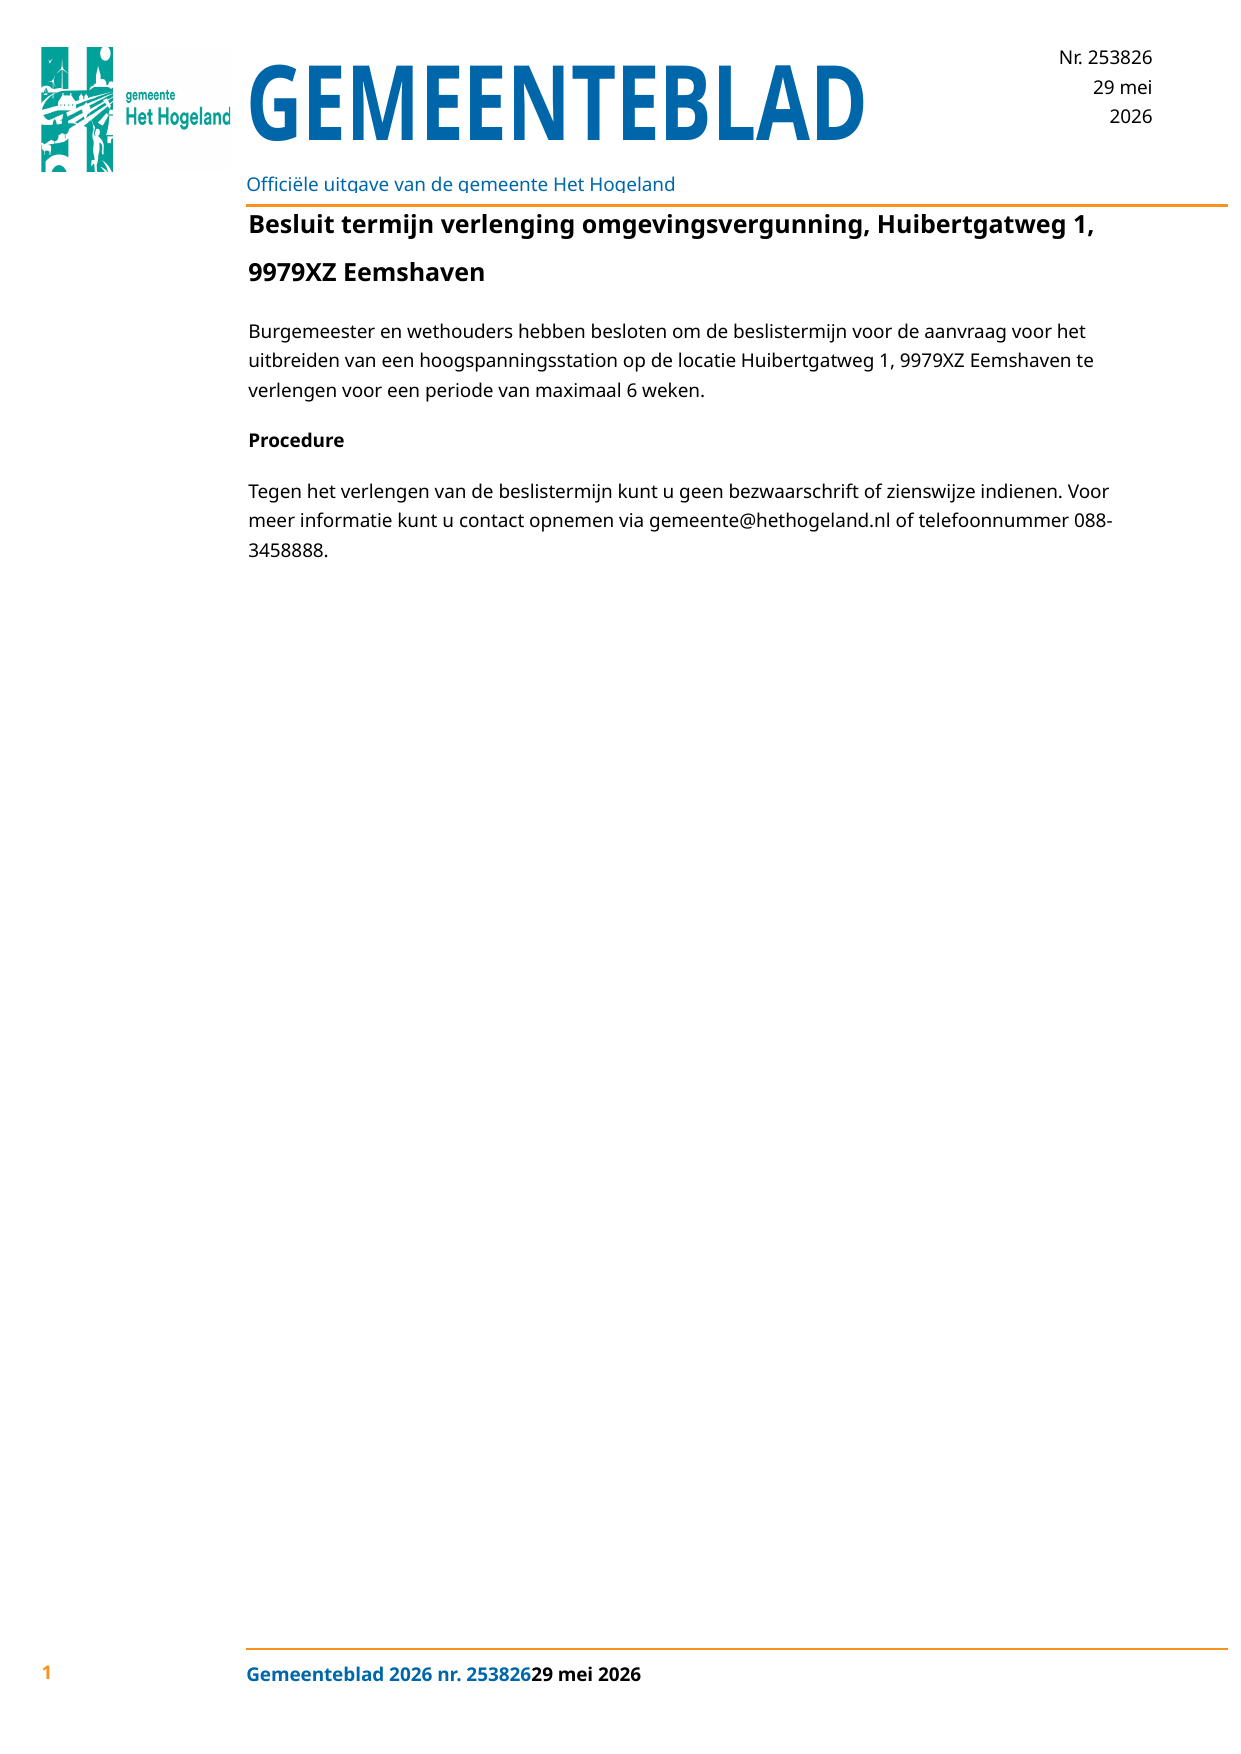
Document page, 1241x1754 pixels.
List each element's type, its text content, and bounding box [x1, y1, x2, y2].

text Procedure [248, 427, 1152, 453]
text Burgemeester en wethouders hebben besloten om de beslistermijn voor de aanvraag voor het uitbreiden van een hoogspanningsstation op de locatie Huibertgatweg 1, 9979XZ Eemshaven te verlengen voor een periode van maximaal 6 weken. [248, 318, 1152, 403]
text Besluit termijn verlenging omgevingsvergunning, Huibertgatweg 1, 9979XZ Eemshaven [248, 207, 1152, 288]
picture [41, 47, 231, 172]
text Tegen het verlengen van de beslistermijn kunt u geen bezwaarschrift of zienswijze indienen. Voor meer informatie kunt u contact opnemen via gemeente@hethogeland.nl of telefoonnummer 088-3458888. [248, 478, 1152, 563]
